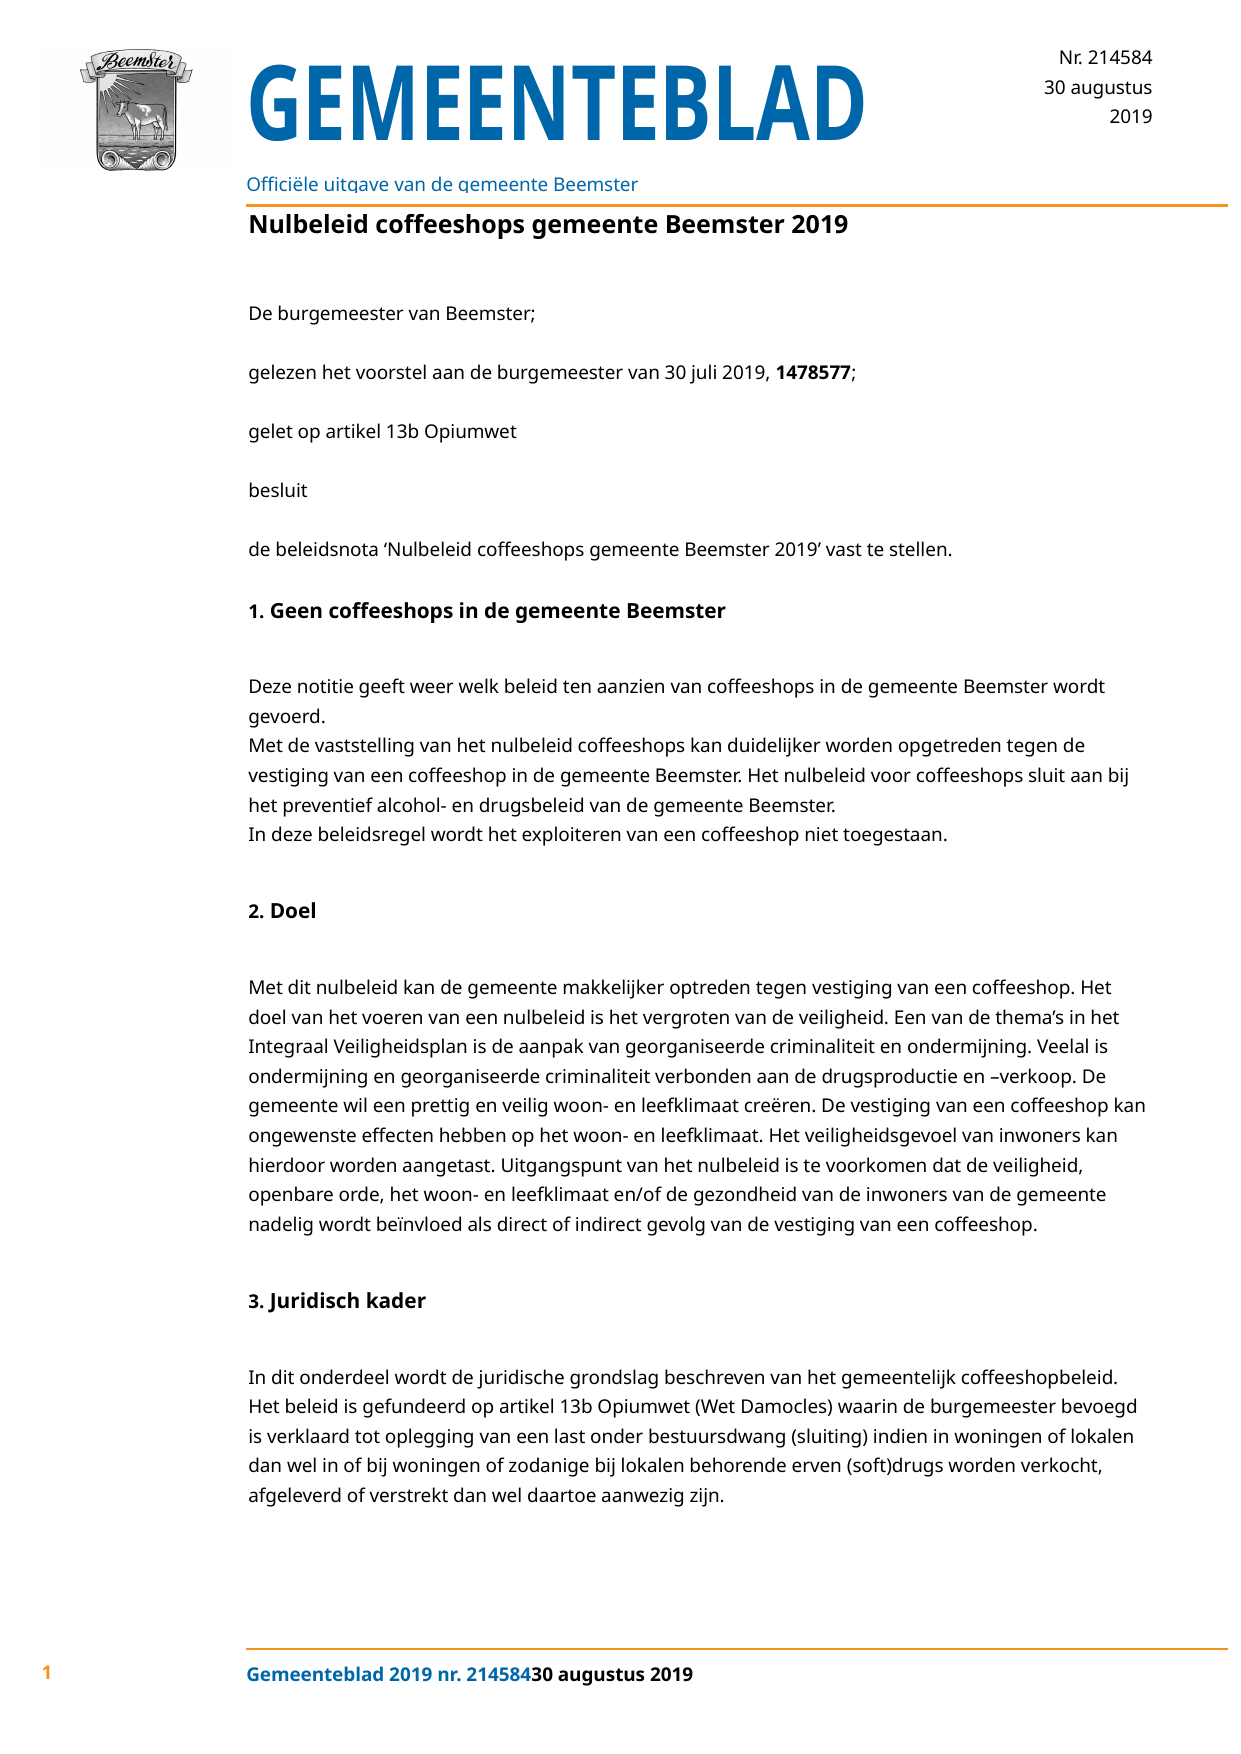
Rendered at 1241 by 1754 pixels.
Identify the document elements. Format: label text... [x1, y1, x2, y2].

text de beleidsnota ‘Nulbeleid coffeeshops gemeente Beemster 2019’ vast te stellen. [248, 537, 1152, 562]
text gelet op artikel 13b Opiumwet [248, 418, 1152, 444]
text In dit onderdeel wordt de juridische grondslag beschreven van het gemeentelijk coffeeshopbeleid. Het beleid is gefundeerd op artikel 13b Opiumwet (Wet Damocles) waarin de burgemeester bevoegd is verklaard tot oplegging van een last onder bestuursdwang (sluiting) indien in woningen of lokalen dan wel in of bij woningen of zodanige bij lokalen behorende erven (soft)drugs worden verkocht, afgeleverd of verstrekt dan wel daartoe aanwezig zijn. [248, 1364, 1152, 1508]
text gelezen het voorstel aan de burgemeester van 30 juli 2019, 1478577; [248, 359, 1152, 385]
text besluit [248, 477, 1152, 503]
text Nulbeleid coffeeshops gemeente Beemster 2019 [248, 207, 1152, 241]
text Met dit nulbeleid kan de gemeente makkelijker optreden tegen vestiging van een coffeeshop. Het doel van het voeren van een nulbeleid is het vergroten van de veiligheid. Een van de thema’s in het Integraal Veiligheidsplan is de aanpak van georganiseerde criminaliteit en ondermijning. Veelal is ondermijning en georganiseerde criminaliteit verbonden aan de drugsproductie en –verkoop. De gemeente wil een prettig en veilig woon- en leefklimaat creëren. De vestiging van een coffeeshop kan ongewenste effecten hebben op het woon- en leefklimaat. Het veiligheidsgevoel van inwoners kan hierdoor worden aangetast. Uitgangspunt van het nulbeleid is te voorkomen dat de veiligheid, openbare orde, het woon- en leefklimaat en/of de gezondheid van de inwoners van de gemeente nadelig wordt beïnvloed als direct of indirect gevolg van de vestiging van een coffeeshop. [248, 974, 1152, 1237]
text 1. Geen coffeeshops in de gemeente Beemster [248, 596, 1152, 624]
text 3. Juridisch kader [248, 1286, 1152, 1314]
text 2. Doel [248, 897, 1152, 925]
picture [41, 47, 231, 172]
text In deze beleidsregel wordt het exploiteren van een coffeeshop niet toegestaan. [248, 821, 1152, 847]
text Deze notitie geeft weer welk beleid ten aanzien van coffeeshops in de gemeente Beemster wordt gevoerd. [248, 673, 1152, 729]
text De burgemeester van Beemster; [248, 300, 1152, 326]
text Met de vaststelling van het nulbeleid coffeeshops kan duidelijker worden opgetreden tegen de vestiging van een coffeeshop in de gemeente Beemster. Het nulbeleid voor coffeeshops sluit aan bij het preventief alcohol- en drugsbeleid van de gemeente Beemster. [248, 733, 1152, 817]
